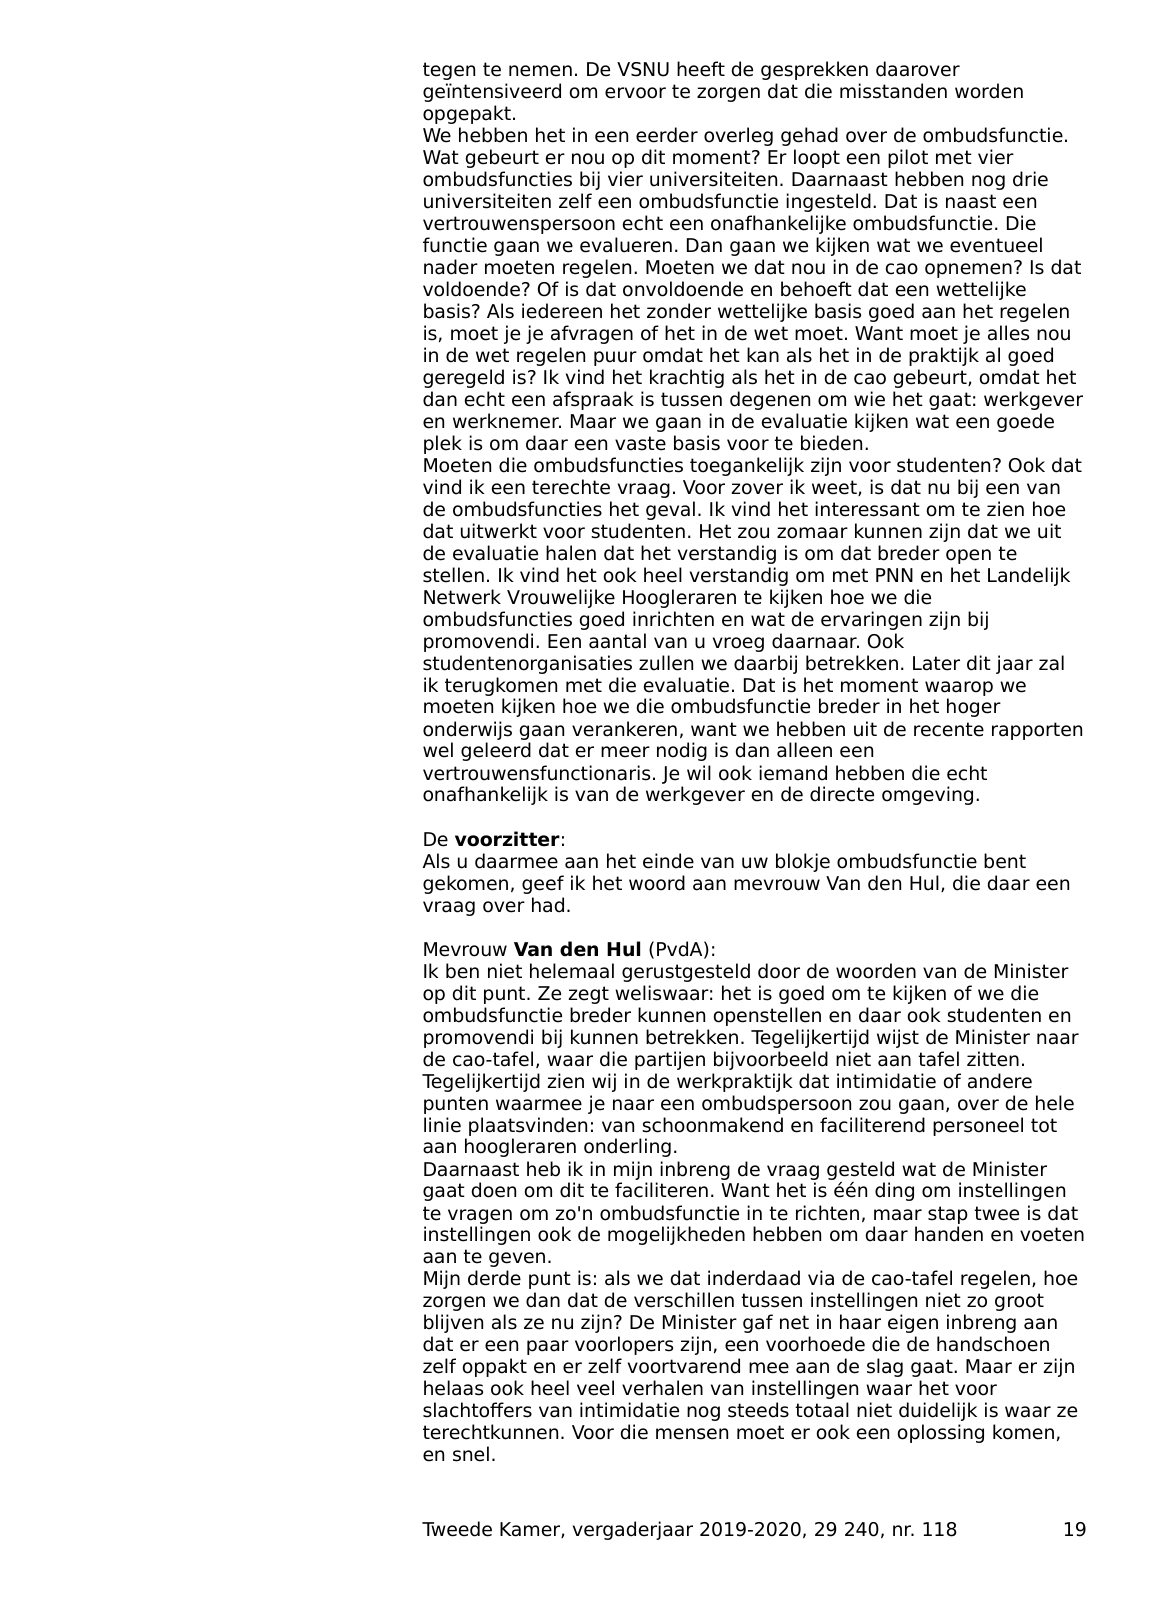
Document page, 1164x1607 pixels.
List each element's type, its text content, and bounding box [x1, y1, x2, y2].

text tegen te nemen. De VSNU heeft de gesprekken daarover geïntensiveerd om ervoor te zorgen dat die misstanden worden opgepakt. [422, 59, 1087, 125]
text Mijn derde punt is: als we dat inderdaad via de cao-tafel regelen, hoe zorgen we dan dat de verschillen tussen instellingen niet zo groot blijven als ze nu zijn? De Minister gaf net in haar eigen inbreng aan dat er een paar voorlopers zijn, een voorhoede die de handschoen zelf oppakt en er zelf voortvarend mee aan de slag gaat. Maar er zijn helaas ook heel veel verhalen van instellingen waar het voor slachtoffers van intimidatie nog steeds totaal niet duidelijk is waar ze terechtkunnen. Voor die mensen moet er ook een oplossing komen, en snel. [422, 1268, 1087, 1466]
text We hebben het in een eerder overleg gehad over de ombudsfunctie. Wat gebeurt er nou op dit moment? Er loopt een pilot met vier ombudsfuncties bij vier universiteiten. Daarnaast hebben nog drie universiteiten zelf een ombudsfunctie ingesteld. Dat is naast een vertrouwenspersoon echt een onafhankelijke ombudsfunctie. Die functie gaan we evalueren. Dan gaan we kijken wat we eventueel nader moeten regelen. Moeten we dat nou in de cao opnemen? Is dat voldoende? Of is dat onvoldoende en behoeft dat een wettelijke basis? Als iedereen het zonder wettelijke basis goed aan het regelen is, moet je je afvragen of het in de wet moet. Want moet je alles nou in de wet regelen puur omdat het kan als het in de praktijk al goed geregeld is? Ik vind het krachtig als het in de cao gebeurt, omdat het dan echt een afspraak is tussen degenen om wie het gaat: werkgever en werknemer. Maar we gaan in de evaluatie kijken wat een goede plek is om daar een vaste basis voor te bieden. [422, 125, 1087, 455]
text Moeten die ombudsfuncties toegankelijk zijn voor studenten? Ook dat vind ik een terechte vraag. Voor zover ik weet, is dat nu bij een van de ombudsfuncties het geval. Ik vind het interessant om te zien hoe dat uitwerkt voor studenten. Het zou zomaar kunnen zijn dat we uit de evaluatie halen dat het verstandig is om dat breder open te stellen. Ik vind het ook heel verstandig om met PNN en het Landelijk Netwerk Vrouwelijke Hoogleraren te kijken hoe we die ombudsfuncties goed inrichten en wat de ervaringen zijn bij promovendi. Een aantal van u vroeg daarnaar. Ook studentenorganisaties zullen we daarbij betrekken. Later dit jaar zal ik terugkomen met die evaluatie. Dat is het moment waarop we moeten kijken hoe we die ombudsfunctie breder in het hoger onderwijs gaan verankeren, want we hebben uit de recente rapporten wel geleerd dat er meer nodig is dan alleen een vertrouwensfunctionaris. Je wil ook iemand hebben die echt onafhankelijk is van de werkgever en de directe omgeving. [422, 455, 1087, 806]
text Mevrouw Van den Hul (PvdA): [422, 939, 1087, 961]
text Als u daarmee aan het einde van uw blokje ombudsfunctie bent gekomen, geef ik het woord aan mevrouw Van den Hul, die daar een vraag over had. [422, 851, 1087, 916]
text De voorzitter: [422, 828, 1087, 851]
text Daarnaast heb ik in mijn inbreng de vraag gesteld wat de Minister gaat doen om dit te faciliteren. Want het is één ding om instellingen te vragen om zo'n ombudsfunctie in te richten, maar stap twee is dat instellingen ook de mogelijkheden hebben om daar handen en voeten aan te geven. [422, 1158, 1087, 1268]
text Ik ben niet helemaal gerustgesteld door de woorden van de Minister op dit punt. Ze zegt weliswaar: het is goed om te kijken of we die ombudsfunctie breder kunnen openstellen en daar ook studenten en promovendi bij kunnen betrekken. Tegelijkertijd wijst de Minister naar de cao-tafel, waar die partijen bijvoorbeeld niet aan tafel zitten. Tegelijkertijd zien wij in de werkpraktijk dat intimidatie of andere punten waarmee je naar een ombudspersoon zou gaan, over de hele linie plaatsvinden: van schoonmakend en faciliterend personeel tot aan hoogleraren onderling. [422, 961, 1087, 1158]
